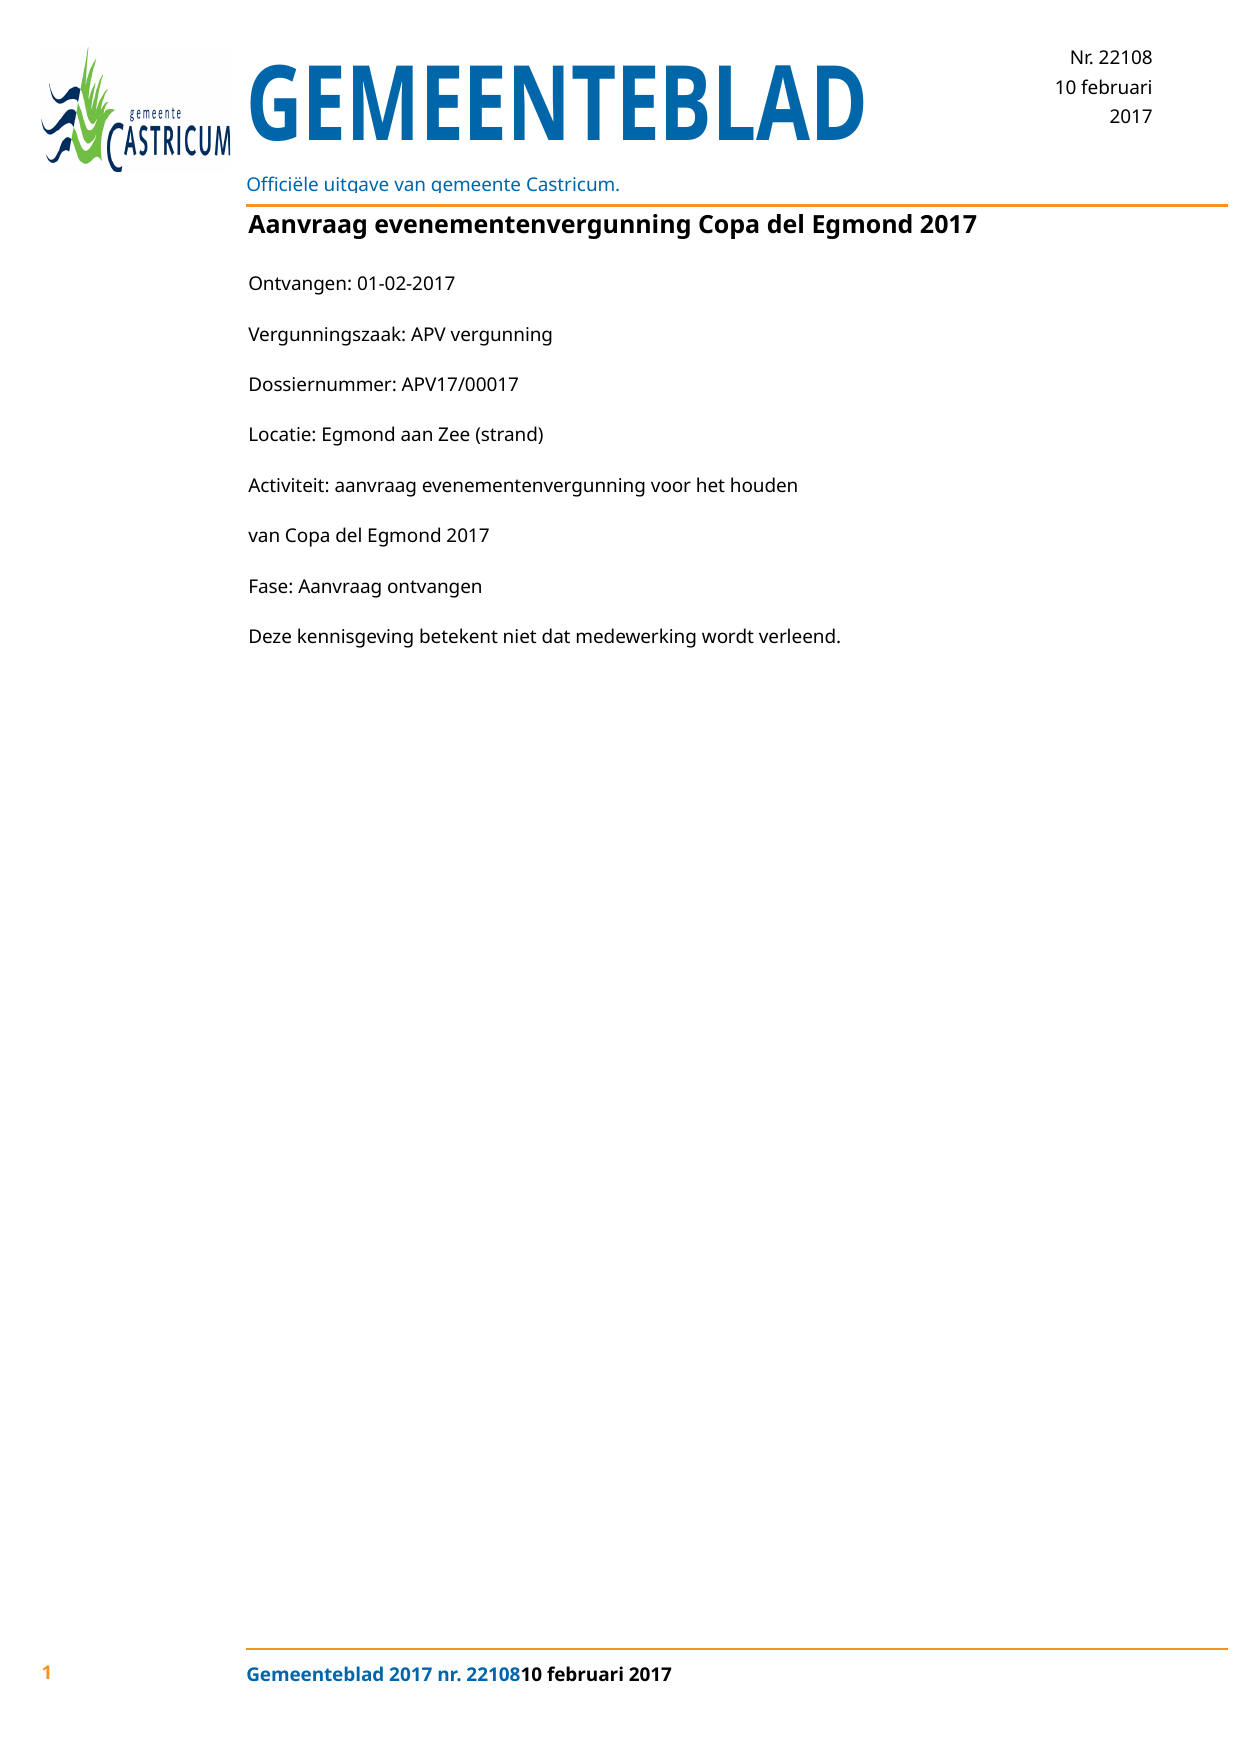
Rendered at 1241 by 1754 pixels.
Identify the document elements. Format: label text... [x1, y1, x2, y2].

text Fase: Aanvraag ontvangen [248, 573, 1152, 598]
text Locatie: Egmond aan Zee (strand) [248, 422, 1152, 447]
text Deze kennisgeving betekent niet dat medewerking wordt verleend. [248, 623, 1152, 649]
text Vergunningszaak: APV vergunning [248, 321, 1152, 346]
picture [41, 47, 231, 172]
text van Copa del Egmond 2017 [248, 522, 1152, 548]
text Activiteit: aanvraag evenementenvergunning voor het houden [248, 472, 1152, 498]
text Dossiernummer: APV17/00017 [248, 371, 1152, 397]
text Aanvraag evenementenvergunning Copa del Egmond 2017 [248, 207, 1152, 241]
text Ontvangen: 01-02-2017 [248, 270, 1152, 296]
